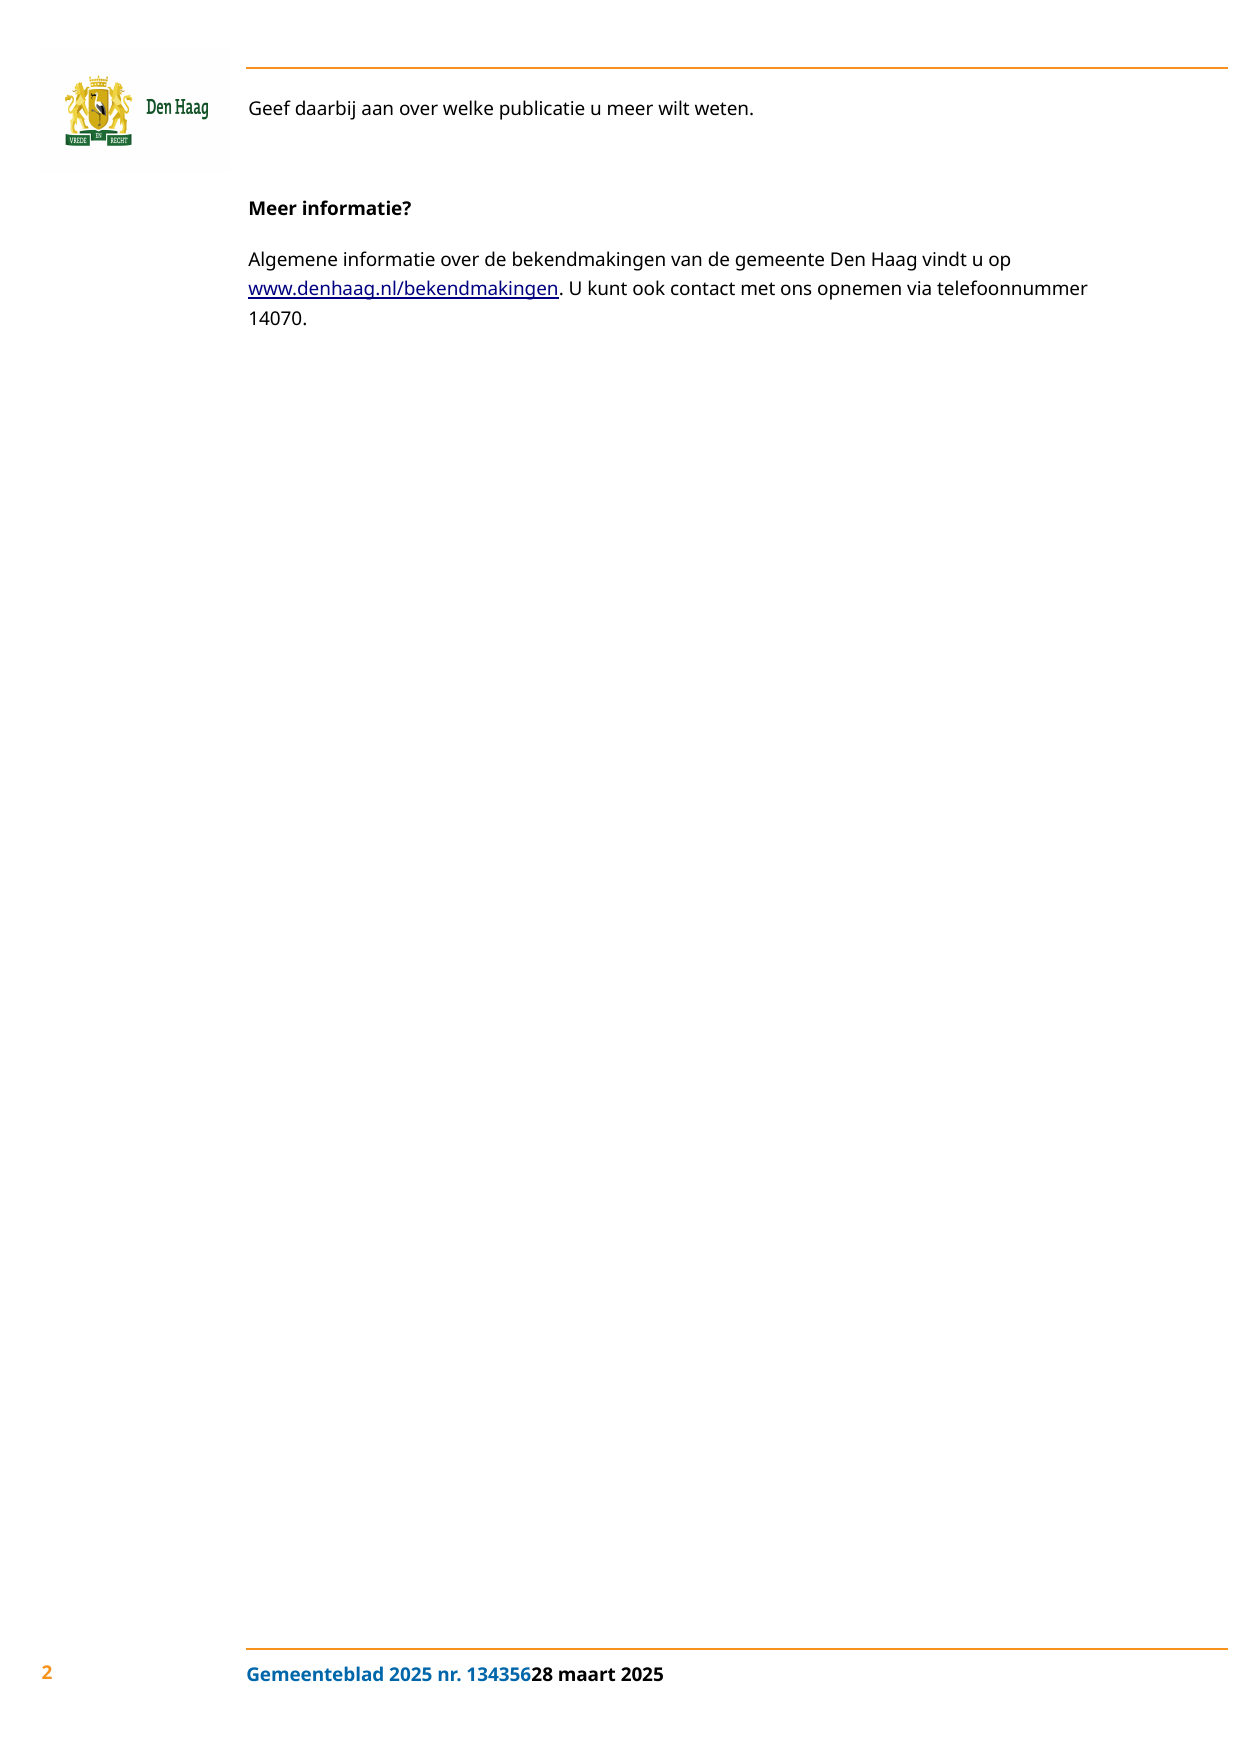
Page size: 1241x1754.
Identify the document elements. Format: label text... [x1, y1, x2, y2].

text Algemene informatie over de bekendmakingen van de gemeente Den Haag vindt u op www.denhaag.nl/bekendmakingen. U kunt ook contact met ons opnemen via telefoonnummer 14070. [248, 246, 1152, 331]
picture [41, 47, 231, 172]
text Meer informatie? [248, 196, 1152, 221]
text Geef daarbij aan over welke publicatie u meer wilt weten. [248, 95, 1152, 121]
